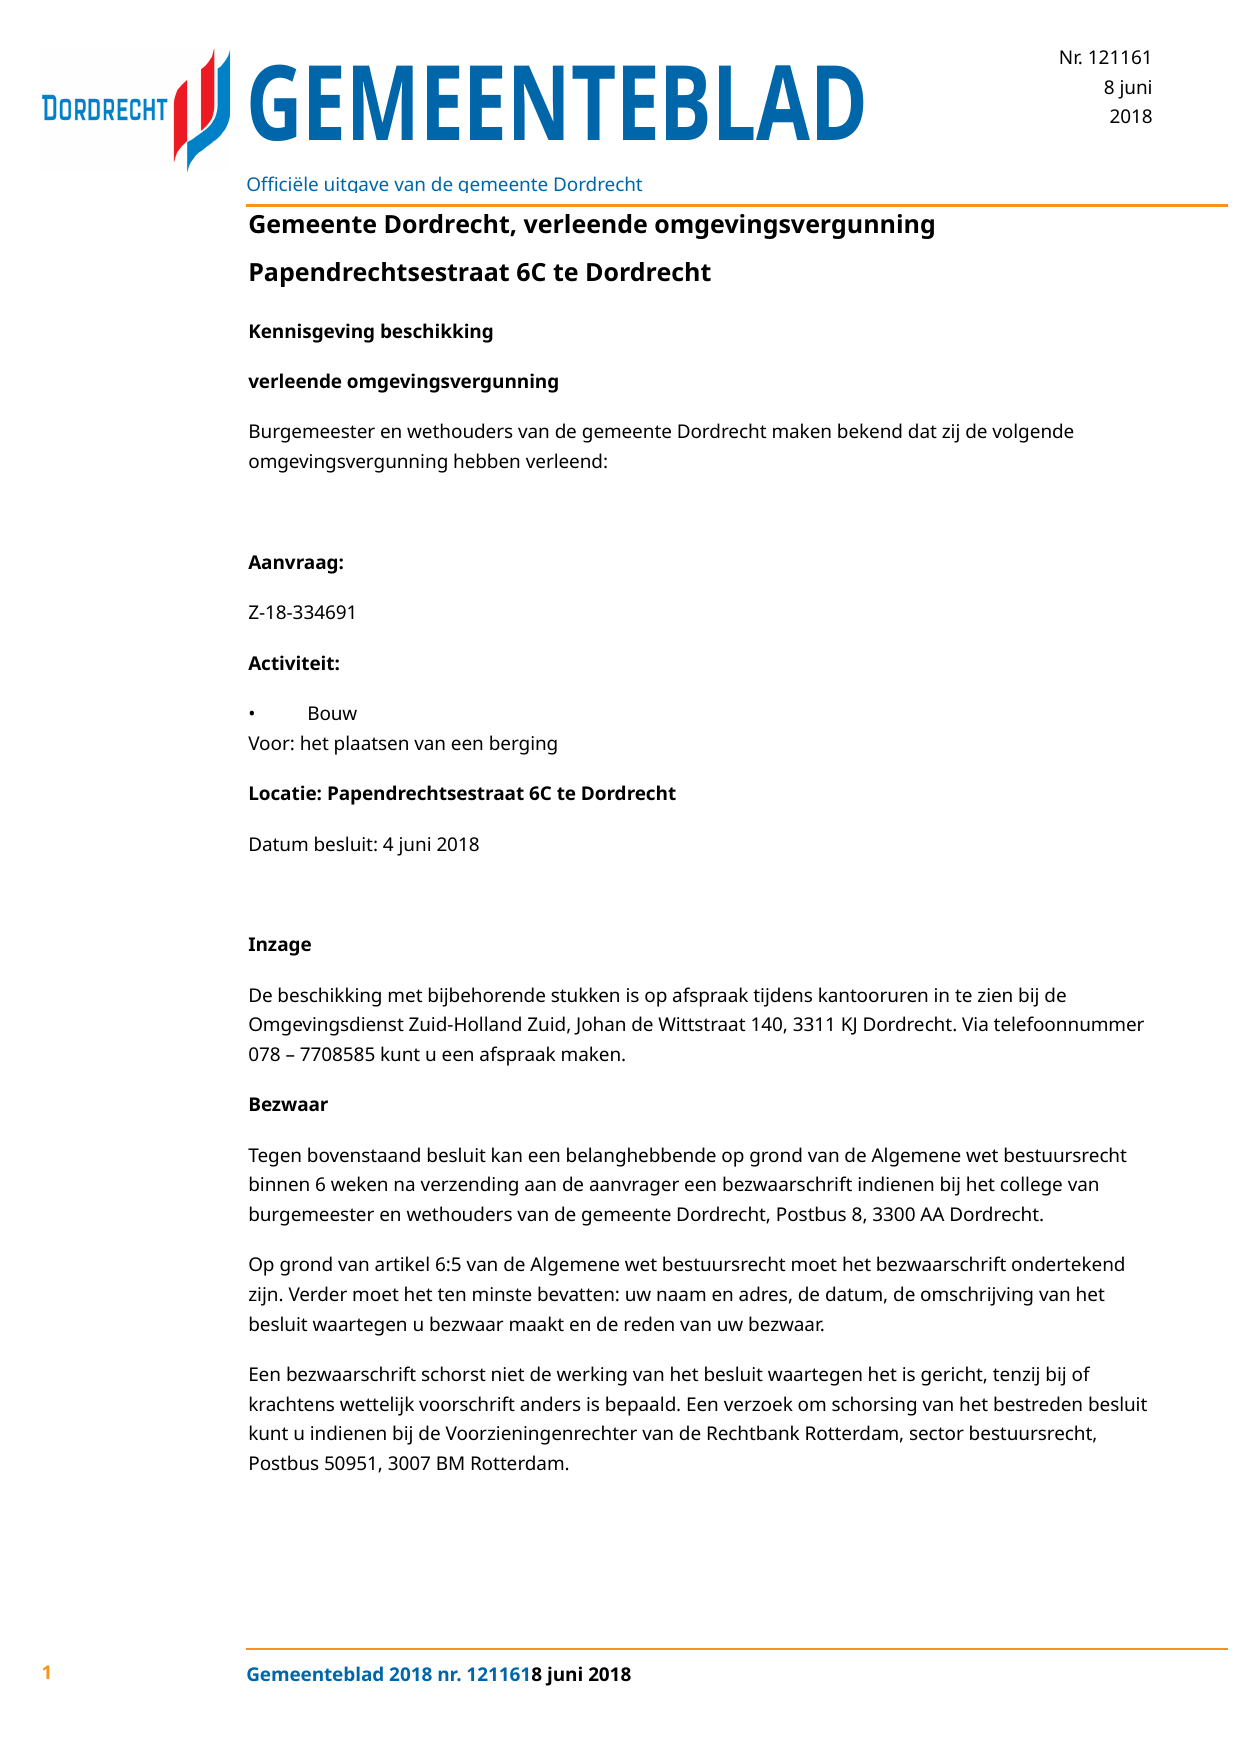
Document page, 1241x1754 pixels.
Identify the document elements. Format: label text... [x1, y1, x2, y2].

text Een bezwaarschrift schorst niet de werking van het besluit waartegen het is gericht, tenzij bij of krachtens wettelijk voorschrift anders is bepaald. Een verzoek om schorsing van het bestreden besluit kunt u indienen bij de Voorzieningenrechter van de Rechtbank Rotterdam, sector bestuursrecht, Postbus 50951, 3007 BM Rotterdam. [248, 1361, 1152, 1476]
list Bouw [248, 700, 1152, 726]
text De beschikking met bijbehorende stukken is op afspraak tijdens kantooruren in te zien bij de Omgevingsdienst Zuid-Holland Zuid, Johan de Wittstraat 140, 3311 KJ Dordrecht. Via telefoonnummer 078 – 7708585 kunt u een afspraak maken. [248, 982, 1152, 1067]
picture [41, 47, 231, 172]
text Kennisgeving beschikking [248, 318, 1152, 344]
text Gemeente Dordrecht, verleende omgevingsvergunning Papendrechtsestraat 6C te Dordrecht [248, 207, 1152, 288]
text Datum besluit: 4 juni 2018 [248, 831, 1152, 857]
text Bezwaar [248, 1092, 1152, 1117]
text verleende omgevingsvergunning [248, 368, 1152, 394]
text Voor: het plaatsen van een berging [248, 730, 1152, 756]
text Inzage [248, 932, 1152, 957]
text Op grond van artikel 6:5 van de Algemene wet bestuursrecht moet het bezwaarschrift ondertekend zijn. Verder moet het ten minste bevatten: uw naam en adres, de datum, de omschrijving van het besluit waartegen u bezwaar maakt en de reden van uw bezwaar. [248, 1252, 1152, 1337]
text Locatie: Papendrechtsestraat 6C te Dordrecht [248, 780, 1152, 806]
text Z-18-334691 [248, 599, 1152, 625]
text Tegen bovenstaand besluit kan een belanghebbende op grond van de Algemene wet bestuursrecht binnen 6 weken na verzending aan de aanvrager een bezwaarschrift indienen bij het college van burgemeester en wethouders van de gemeente Dordrecht, Postbus 8, 3300 AA Dordrecht. [248, 1142, 1152, 1227]
text Burgemeester en wethouders van de gemeente Dordrecht maken bekend dat zij de volgende omgevingsvergunning hebben verleend: [248, 419, 1152, 474]
text Activiteit: [248, 650, 1152, 676]
text Aanvraag: [248, 549, 1152, 575]
